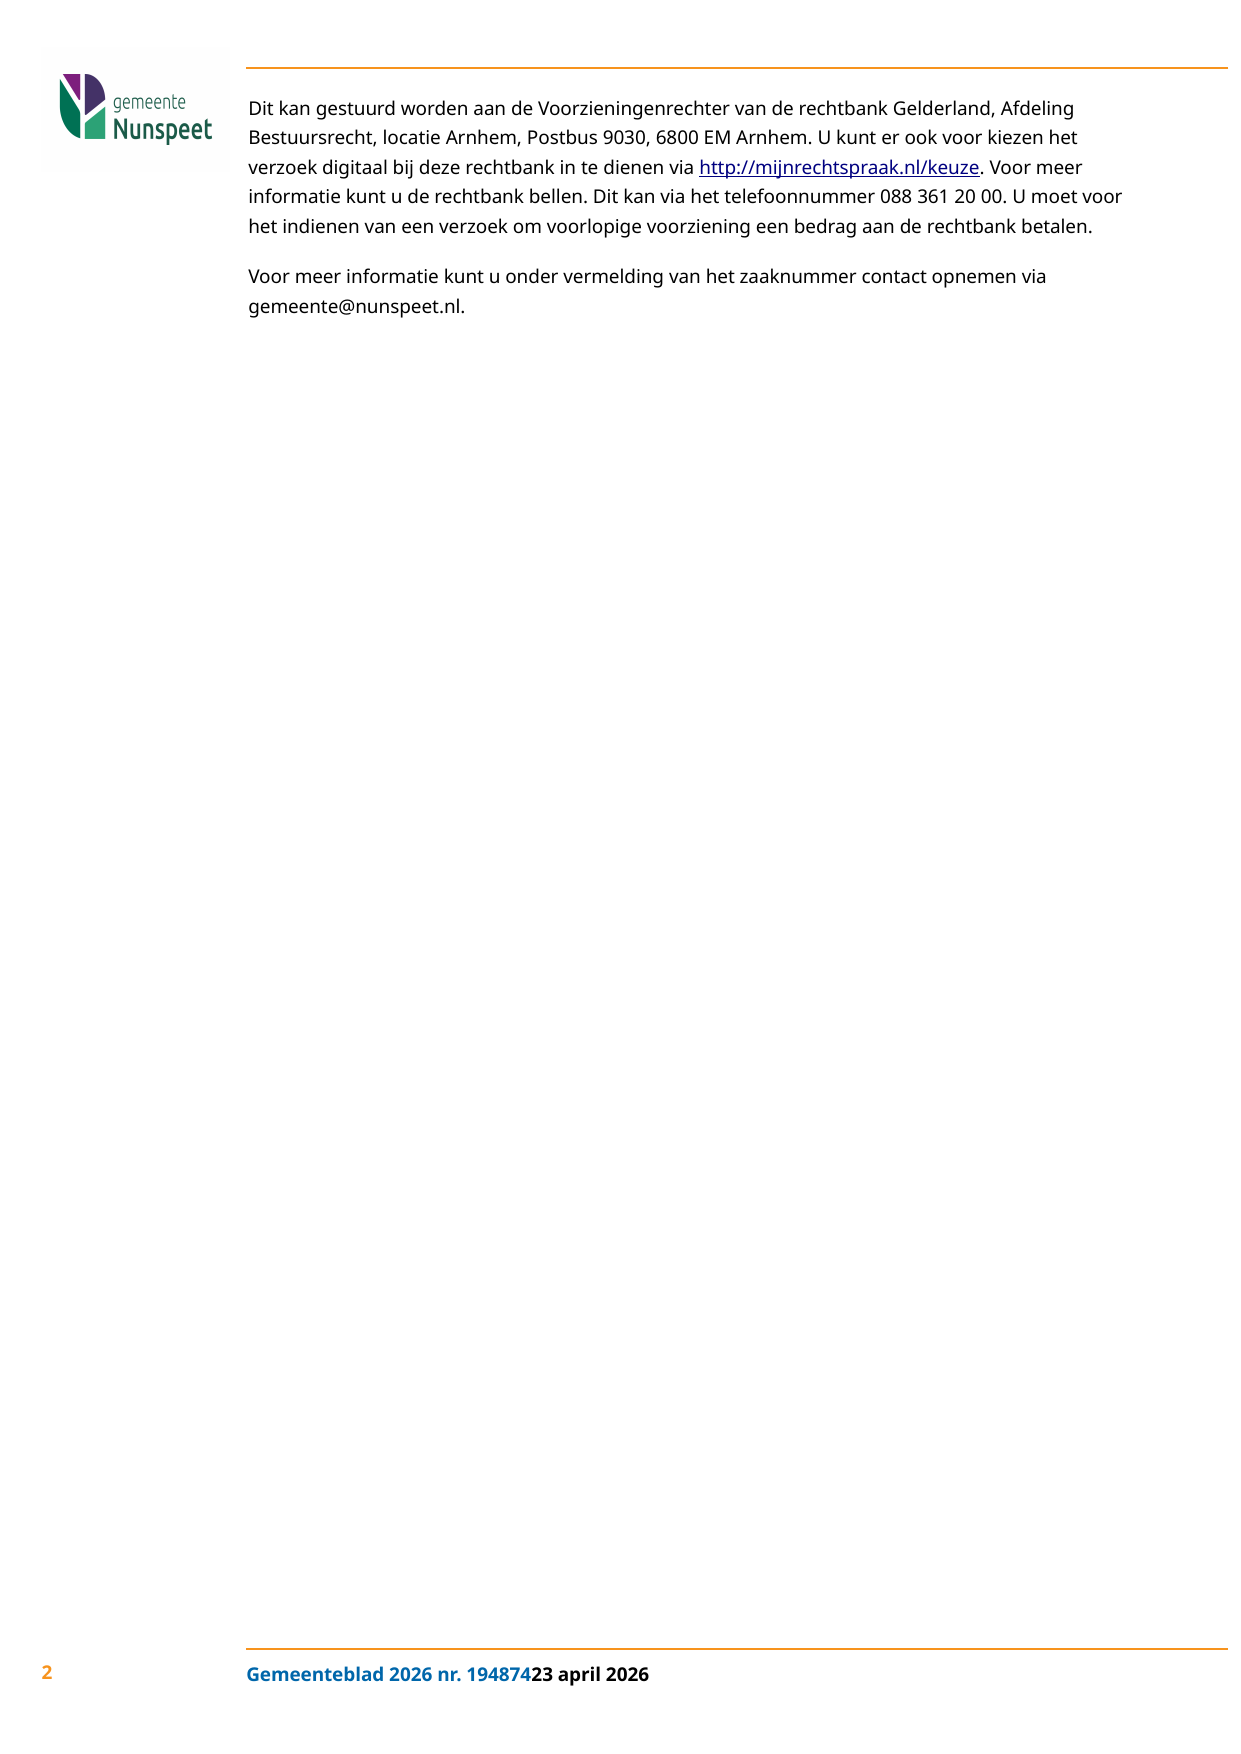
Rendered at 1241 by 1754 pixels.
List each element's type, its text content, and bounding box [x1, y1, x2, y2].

text Voor meer informatie kunt u onder vermelding van het zaaknummer contact opnemen via gemeente@nunspeet.nl. [248, 263, 1152, 319]
text Dit kan gestuurd worden aan de Voorzieningenrechter van de rechtbank Gelderland, Afdeling Bestuursrecht, locatie Arnhem, Postbus 9030, 6800 EM Arnhem. U kunt er ook voor kiezen het verzoek digitaal bij deze rechtbank in te dienen via http://mijnrechtspraak.nl/keuze. Voor meer informatie kunt u de rechtbank bellen. Dit kan via het telefoonnummer 088 361 20 00. U moet voor het indienen van een verzoek om voorlopige voorziening een bedrag aan de rechtbank betalen. [248, 95, 1152, 239]
picture [41, 47, 231, 172]
